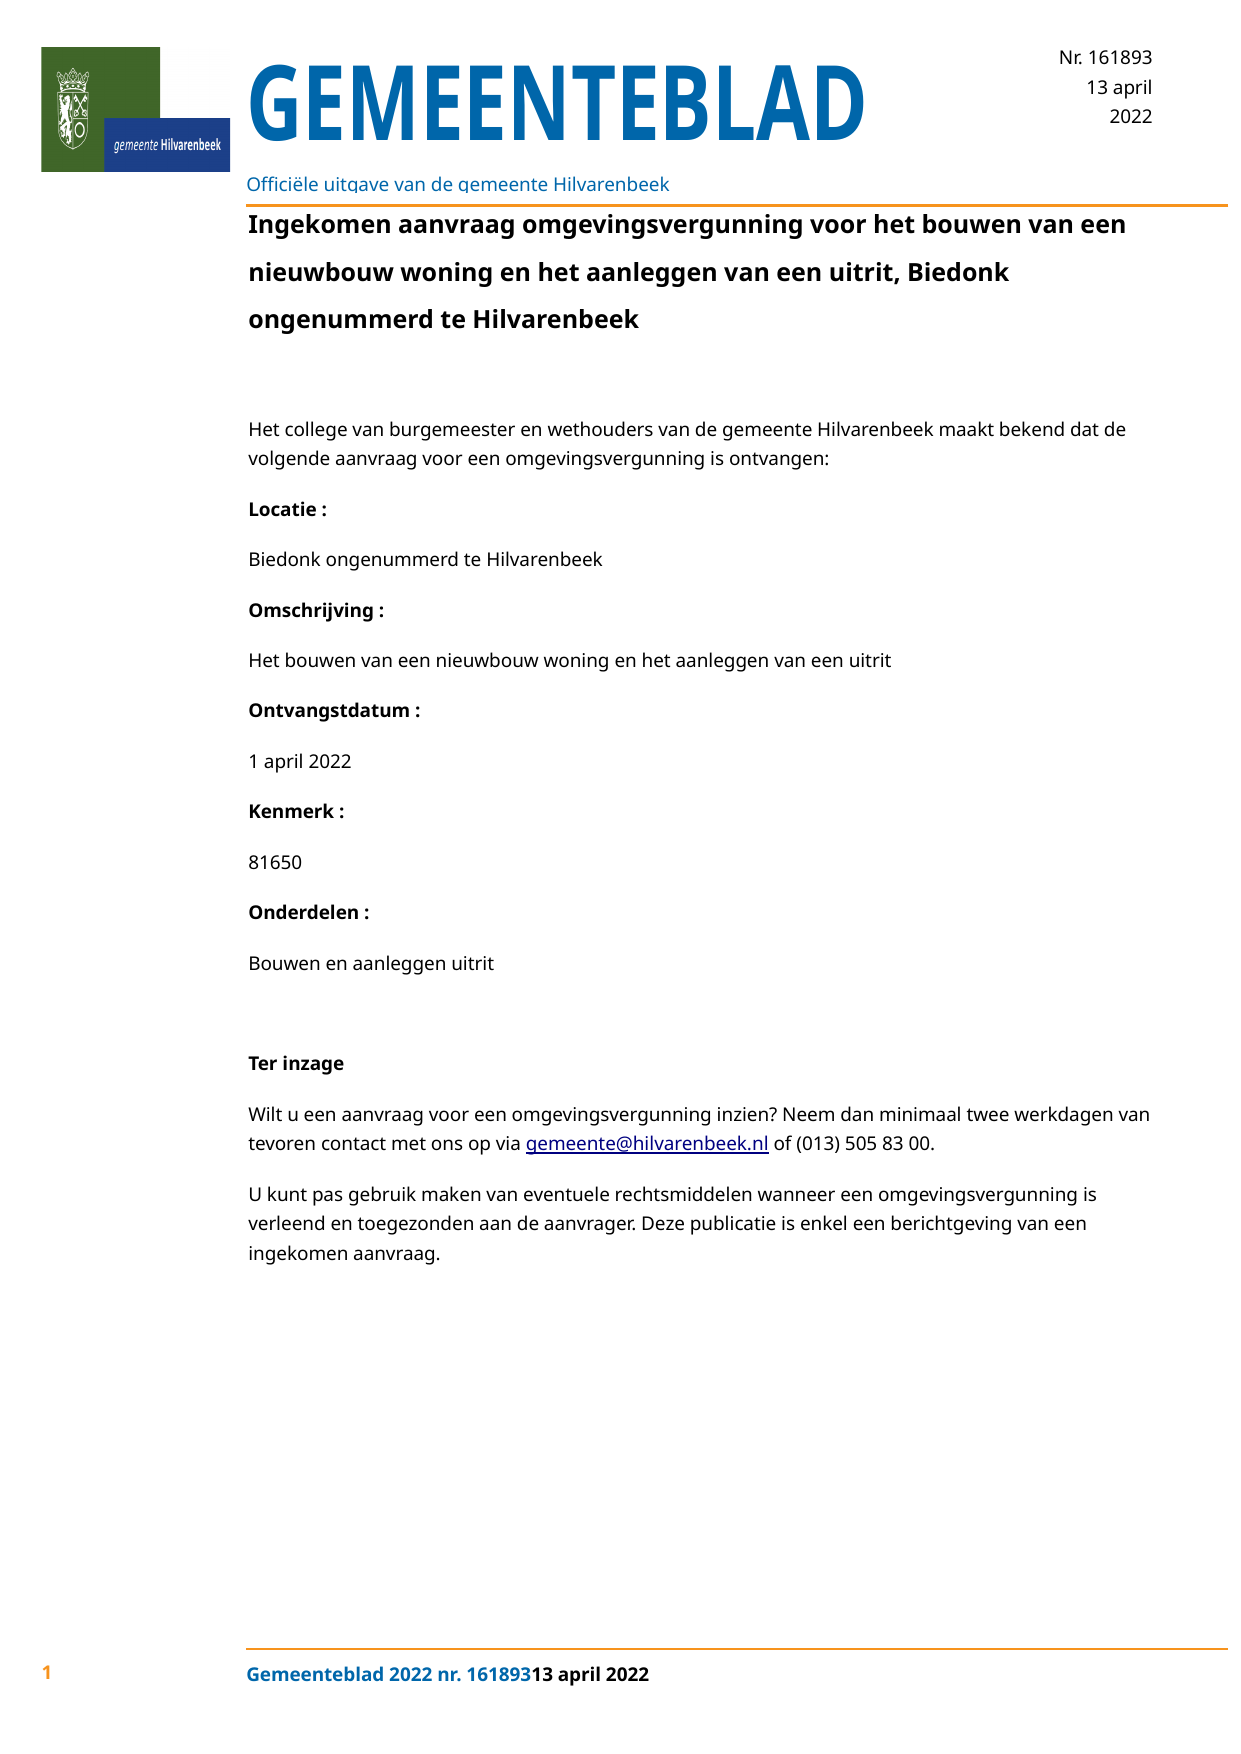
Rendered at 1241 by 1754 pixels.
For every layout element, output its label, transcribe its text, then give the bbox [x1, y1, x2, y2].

text Bouwen en aanleggen uitrit [248, 950, 1152, 975]
text Ingekomen aanvraag omgevingsvergunning voor het bouwen van een nieuwbouw woning en het aanleggen van een uitrit, Biedonk ongenummerd te Hilvarenbeek [248, 207, 1152, 336]
text Omschrijving : [248, 597, 1152, 622]
text Onderdelen : [248, 899, 1152, 925]
text 81650 [248, 849, 1152, 874]
text Het college van burgemeester en wethouders van de gemeente Hilvarenbeek maakt bekend dat de volgende aanvraag voor een omgevingsvergunning is ontvangen: [248, 416, 1152, 471]
text Biedonk ongenummerd te Hilvarenbeek [248, 546, 1152, 572]
text Locatie : [248, 496, 1152, 522]
text Wilt u een aanvraag voor een omgevingsvergunning inzien? Neem dan minimaal twee werkdagen van tevoren contact met ons op via gemeente@hilvarenbeek.nl of (013) 505 83 00. [248, 1101, 1152, 1156]
text Ontvangstdatum : [248, 698, 1152, 723]
text Kenmerk : [248, 798, 1152, 824]
text Het bouwen van een nieuwbouw woning en het aanleggen van een uitrit [248, 647, 1152, 673]
picture [41, 47, 231, 172]
text 1 april 2022 [248, 748, 1152, 774]
text Ter inzage [248, 1051, 1152, 1076]
text U kunt pas gebruik maken van eventuele rechtsmiddelen wanneer een omgevingsvergunning is verleend en toegezonden aan de aanvrager. Deze publicatie is enkel een berichtgeving van een ingekomen aanvraag. [248, 1181, 1152, 1266]
